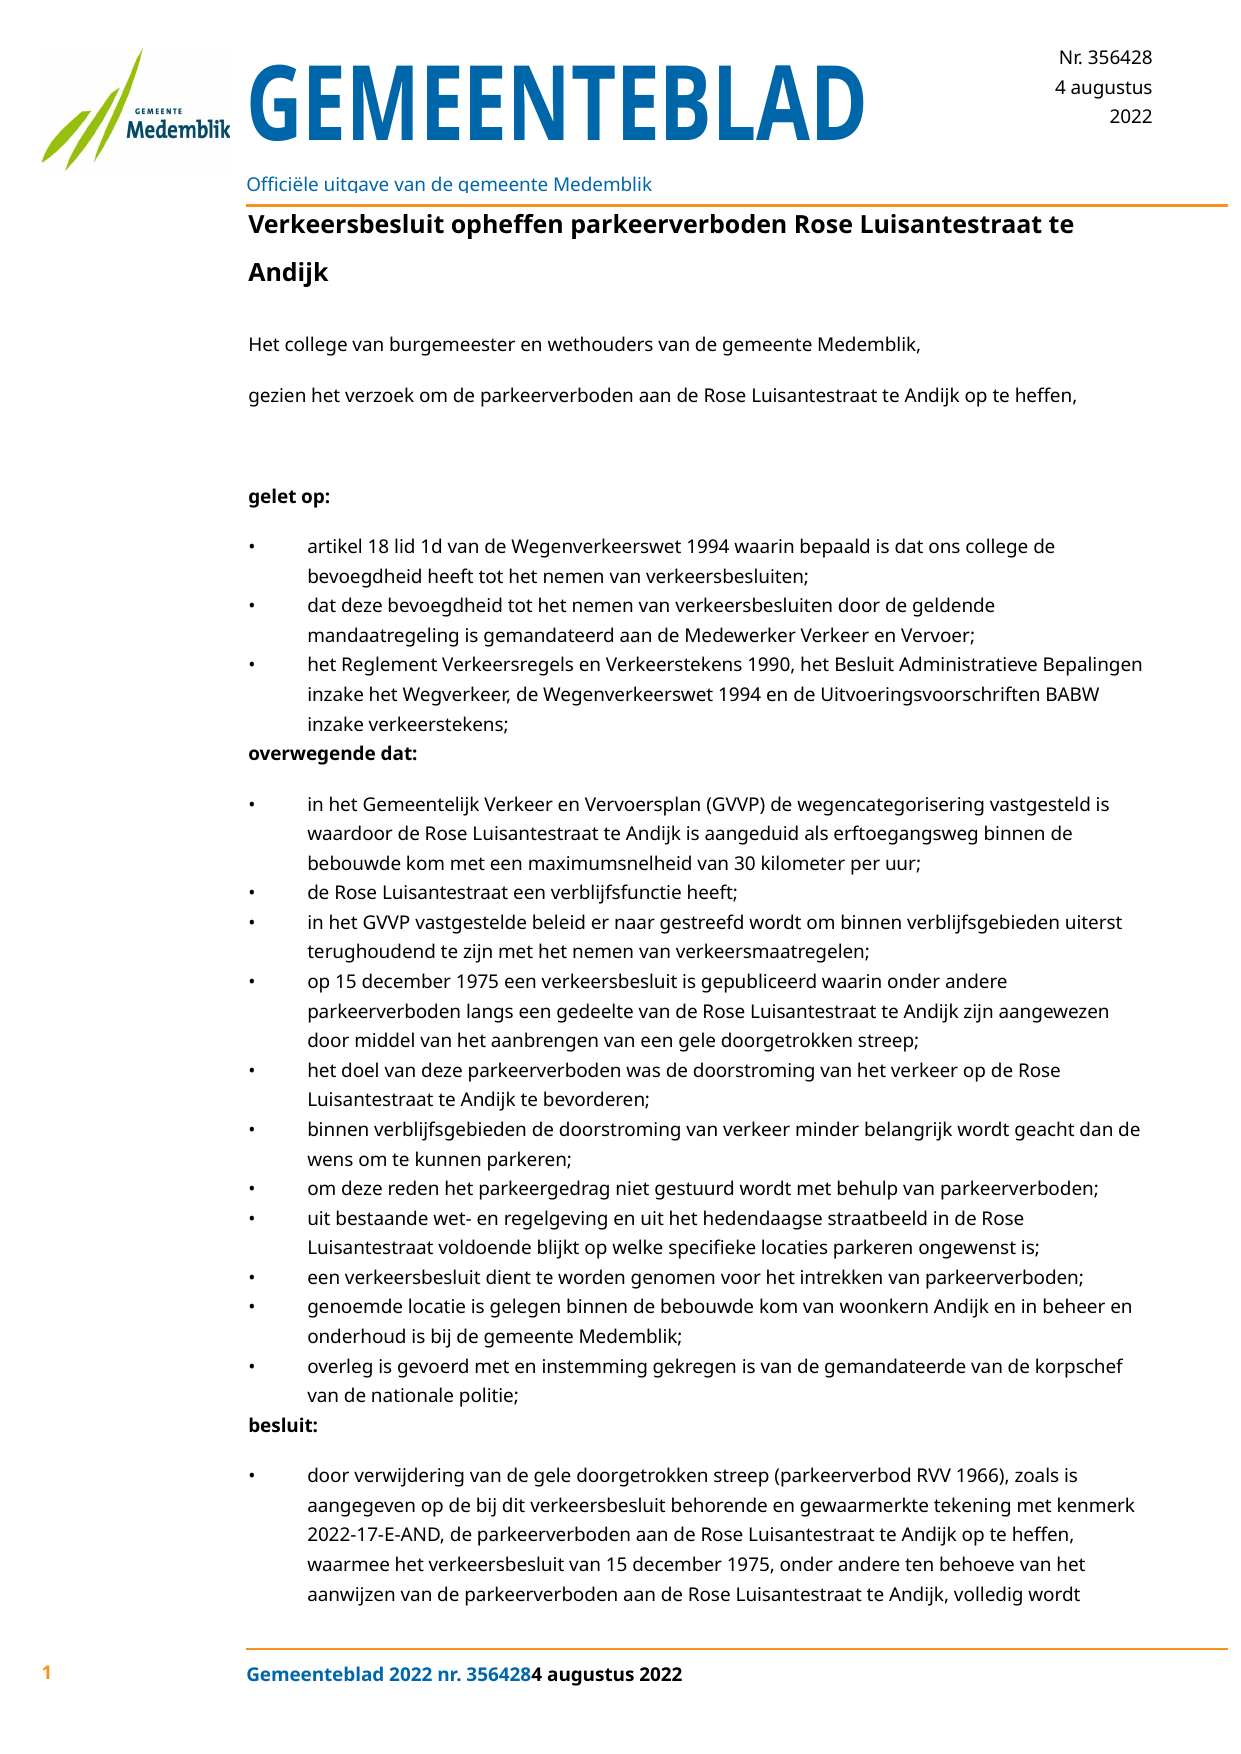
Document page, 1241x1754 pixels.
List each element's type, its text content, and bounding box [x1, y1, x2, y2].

list in het GVVP vastgestelde beleid er naar gestreefd wordt om binnen verblijfsgebieden uiterst terughoudend te zijn met het nemen van verkeersmaatregelen; [248, 909, 1152, 964]
list artikel 18 lid 1d van de Wegenverkeerswet 1994 waarin bepaald is dat ons college de bevoegdheid heeft tot het nemen van verkeersbesluiten; [248, 533, 1152, 588]
list door verwijdering van de gele doorgetrokken streep (parkeerverbod RVV 1966), zoals is aangegeven op de bij dit verkeersbesluit behorende en gewaarmerkte tekening met kenmerk 2022-17-E-AND, de parkeerverboden aan de Rose Luisantestraat te Andijk op te heffen, waarmee het verkeersbesluit van 15 december 1975, onder andere ten behoeve van het aanwijzen van de parkeerverboden aan de Rose Luisantestraat te Andijk, volledig wordt [248, 1462, 1152, 1606]
list de Rose Luisantestraat een verblijfsfunctie heeft; [248, 879, 1152, 905]
list het Reglement Verkeersregels en Verkeerstekens 1990, het Besluit Administratieve Bepalingen inzake het Wegverkeer, de Wegenverkeerswet 1994 en de Uitvoeringsvoorschriften BABW inzake verkeerstekens; [248, 652, 1152, 736]
picture [41, 47, 231, 172]
list uit bestaande wet- en regelgeving en uit het hedendaagse straatbeeld in de Rose Luisantestraat voldoende blijkt op welke specifieke locaties parkeren ongewenst is; [248, 1205, 1152, 1260]
text gezien het verzoek om de parkeerverboden aan de Rose Luisantestraat te Andijk op te heffen, [248, 382, 1152, 408]
text overwegende dat: [248, 740, 1152, 766]
list dat deze bevoegdheid tot het nemen van verkeersbesluiten door de geldende mandaatregeling is gemandateerd aan de Medewerker Verkeer en Vervoer; [248, 592, 1152, 648]
list een verkeersbesluit dient te worden genomen voor het intrekken van parkeerverboden; [248, 1264, 1152, 1290]
list binnen verblijfsgebieden de doorstroming van verkeer minder belangrijk wordt geacht dan de wens om te kunnen parkeren; [248, 1116, 1152, 1171]
list overleg is gevoerd met en instemming gekregen is van de gemandateerde van de korpschef van de nationale politie; [248, 1353, 1152, 1408]
list het doel van deze parkeerverboden was de doorstroming van het verkeer op de Rose Luisantestraat te Andijk te bevorderen; [248, 1057, 1152, 1112]
text gelet op: [248, 483, 1152, 508]
list in het Gemeentelijk Verkeer en Vervoersplan (GVVP) de wegencategorisering vastgesteld is waardoor de Rose Luisantestraat te Andijk is aangeduid als erftoegangsweg binnen de bebouwde kom met een maximumsnelheid van 30 kilometer per uur; [248, 791, 1152, 876]
text Het college van burgemeester en wethouders van de gemeente Medemblik, [248, 332, 1152, 357]
list genoemde locatie is gelegen binnen de bebouwde kom van woonkern Andijk en in beheer en onderhoud is bij de gemeente Medemblik; [248, 1294, 1152, 1349]
list op 15 december 1975 een verkeersbesluit is gepubliceerd waarin onder andere parkeerverboden langs een gedeelte van de Rose Luisantestraat te Andijk zijn aangewezen door middel van het aanbrengen van een gele doorgetrokken streep; [248, 968, 1152, 1053]
text besluit: [248, 1412, 1152, 1438]
list om deze reden het parkeergedrag niet gestuurd wordt met behulp van parkeerverboden; [248, 1175, 1152, 1201]
text Verkeersbesluit opheffen parkeerverboden Rose Luisantestraat te Andijk [248, 207, 1152, 288]
